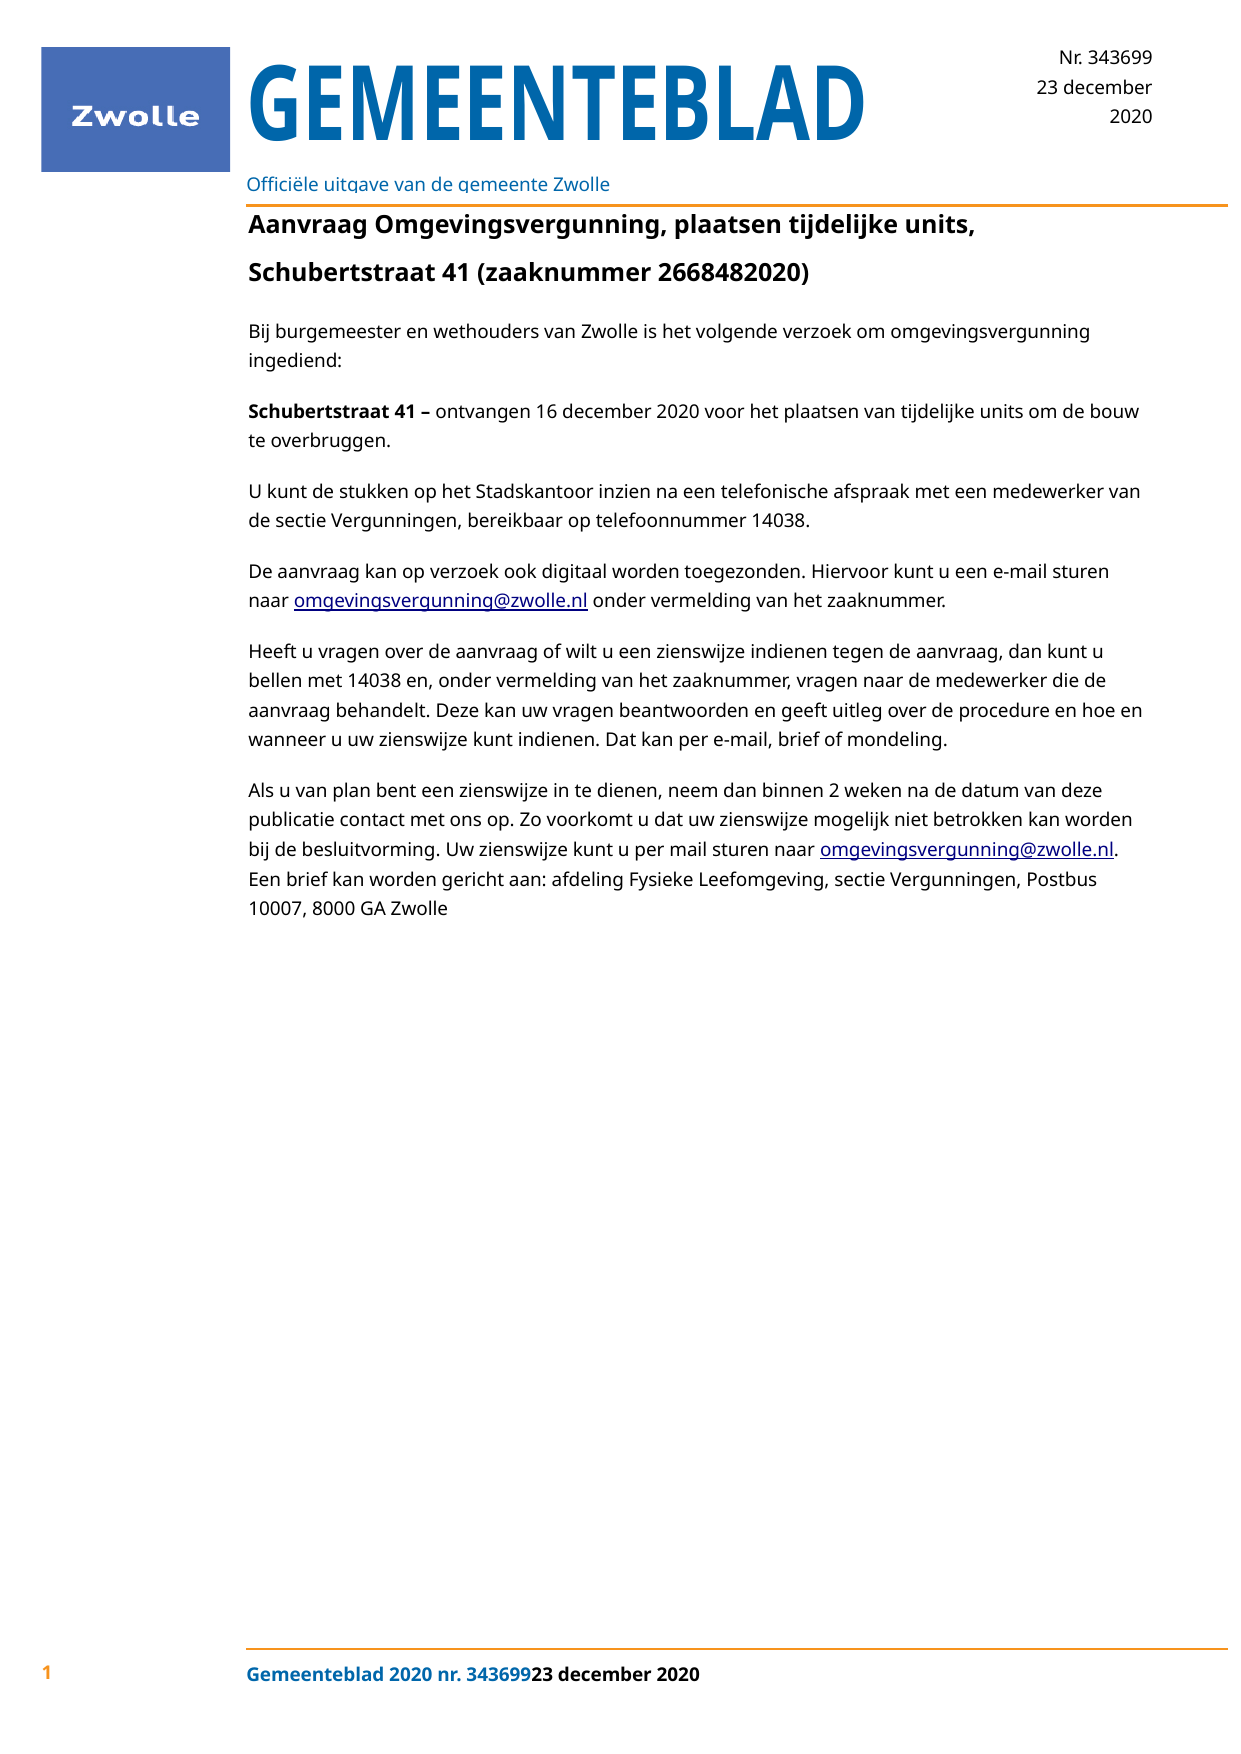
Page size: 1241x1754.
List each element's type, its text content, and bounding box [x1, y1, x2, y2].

text Schubertstraat 41 – ontvangen 16 december 2020 voor het plaatsen van tijdelijke units om de bouw te overbruggen. [248, 398, 1152, 453]
text Bij burgemeester en wethouders van Zwolle is het volgende verzoek om omgevingsvergunning ingediend: [248, 318, 1152, 373]
text Heeft u vragen over de aanvraag of wilt u een zienswijze indienen tegen de aanvraag, dan kunt u bellen met 14038 en, onder vermelding van het zaaknummer, vragen naar de medewerker die de aanvraag behandelt. Deze kan uw vragen beantwoorden en geeft uitleg over de procedure en hoe en wanneer u uw zienswijze kunt indienen. Dat kan per e-mail, brief of mondeling. [248, 638, 1152, 752]
text U kunt de stukken op het Stadskantoor inzien na een telefonische afspraak met een medewerker van de sectie Vergunningen, bereikbaar op telefoonnummer 14038. [248, 478, 1152, 533]
text Aanvraag Omgevingsvergunning, plaatsen tijdelijke units, Schubertstraat 41 (zaaknummer 2668482020) [248, 207, 1152, 288]
text Als u van plan bent een zienswijze in te dienen, neem dan binnen 2 weken na de datum van deze publicatie contact met ons op. Zo voorkomt u dat uw zienswijze mogelijk niet betrokken kan worden bij de besluitvorming. Uw zienswijze kunt u per mail sturen naar omgevingsvergunning@zwolle.nl. Een brief kan worden gericht aan: afdeling Fysieke Leefomgeving, sectie Vergunningen, Postbus 10007, 8000 GA Zwolle [248, 777, 1152, 921]
text De aanvraag kan op verzoek ook digitaal worden toegezonden. Hiervoor kunt u een e-mail sturen naar omgevingsvergunning@zwolle.nl onder vermelding van het zaaknummer. [248, 558, 1152, 613]
picture [41, 47, 231, 172]
